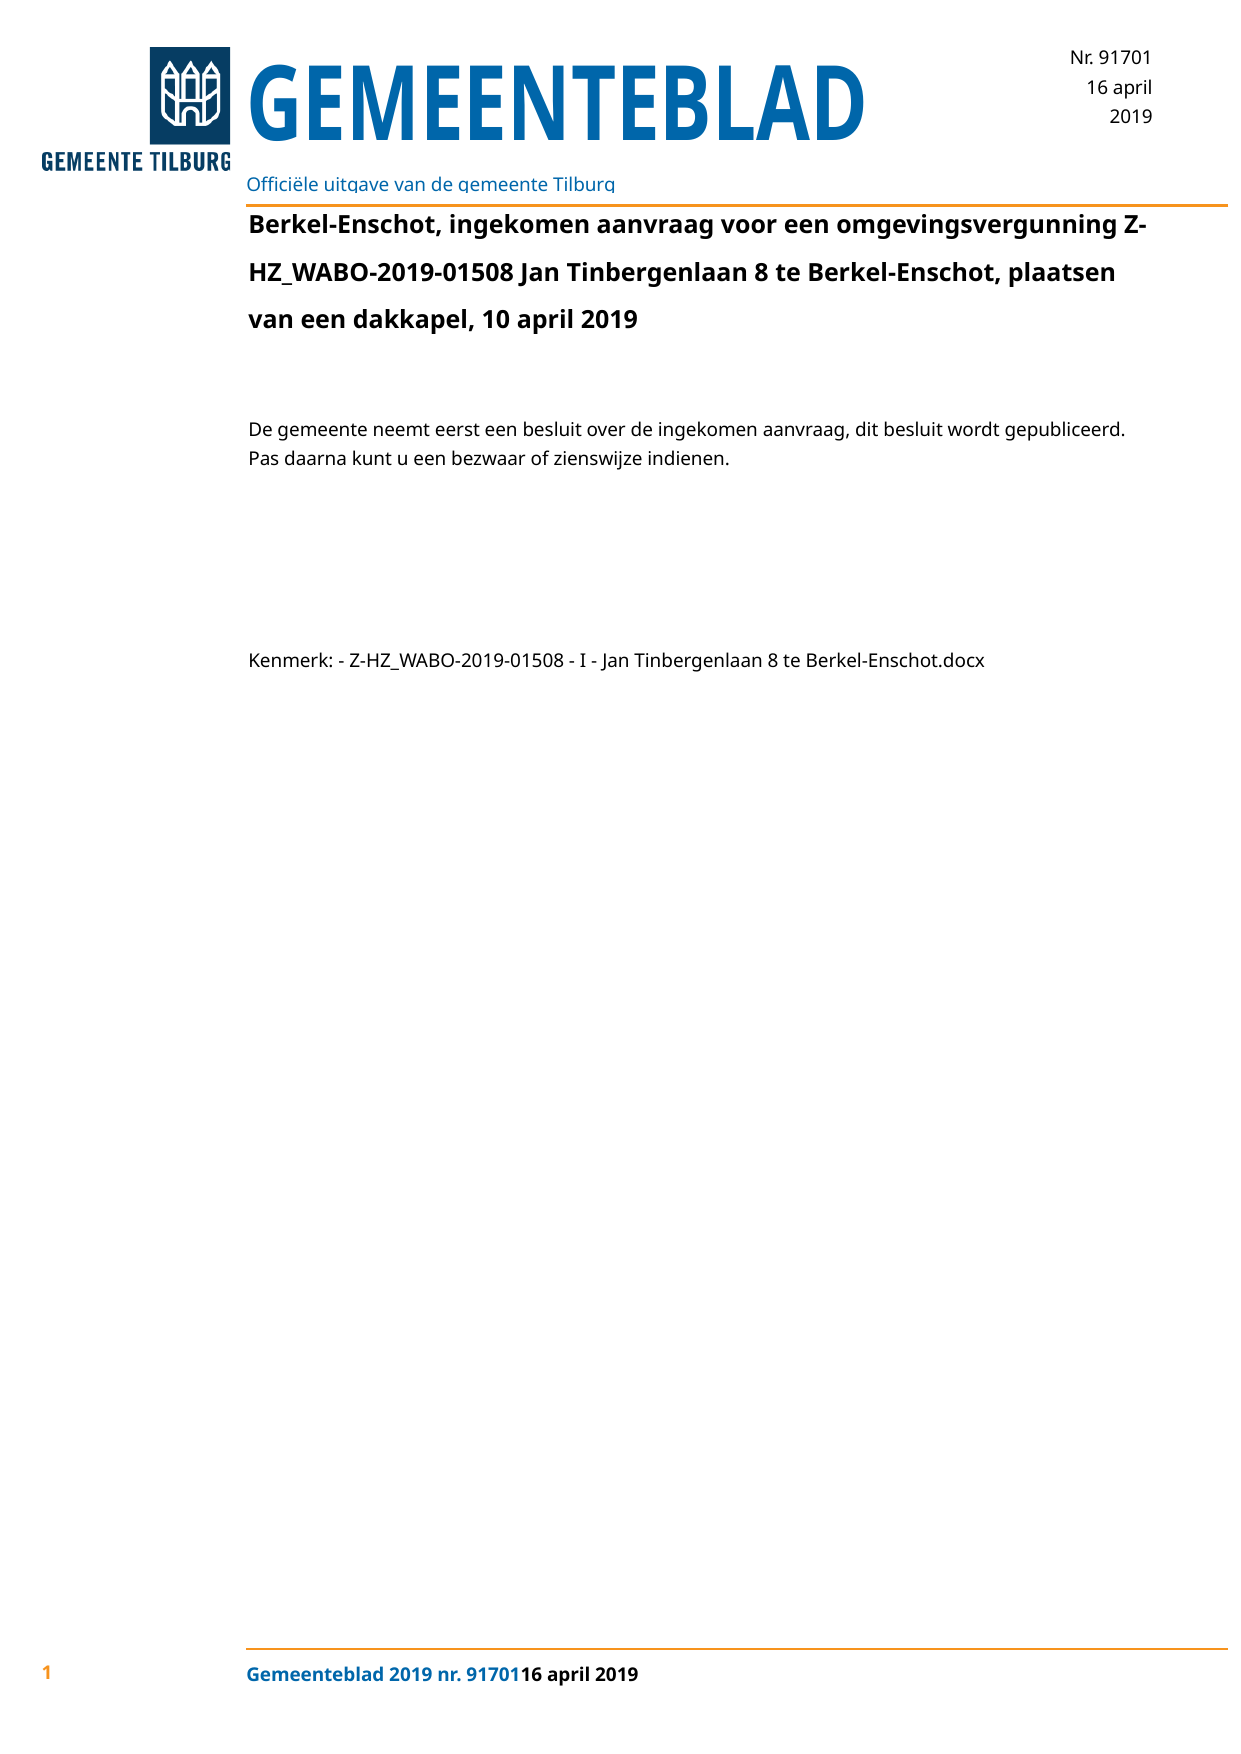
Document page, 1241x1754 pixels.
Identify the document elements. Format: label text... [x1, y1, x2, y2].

text Kenmerk: - Z-HZ_WABO-2019-01508 - I - Jan Tinbergenlaan 8 te Berkel-Enschot.docx [248, 647, 1152, 673]
text De gemeente neemt eerst een besluit over de ingekomen aanvraag, dit besluit wordt gepubliceerd. Pas daarna kunt u een bezwaar of zienswijze indienen. [248, 416, 1152, 471]
picture [41, 47, 231, 172]
text Berkel-Enschot, ingekomen aanvraag voor een omgevingsvergunning Z-HZ_WABO-2019-01508 Jan Tinbergenlaan 8 te Berkel-Enschot, plaatsen van een dakkapel, 10 april 2019 [248, 207, 1152, 336]
